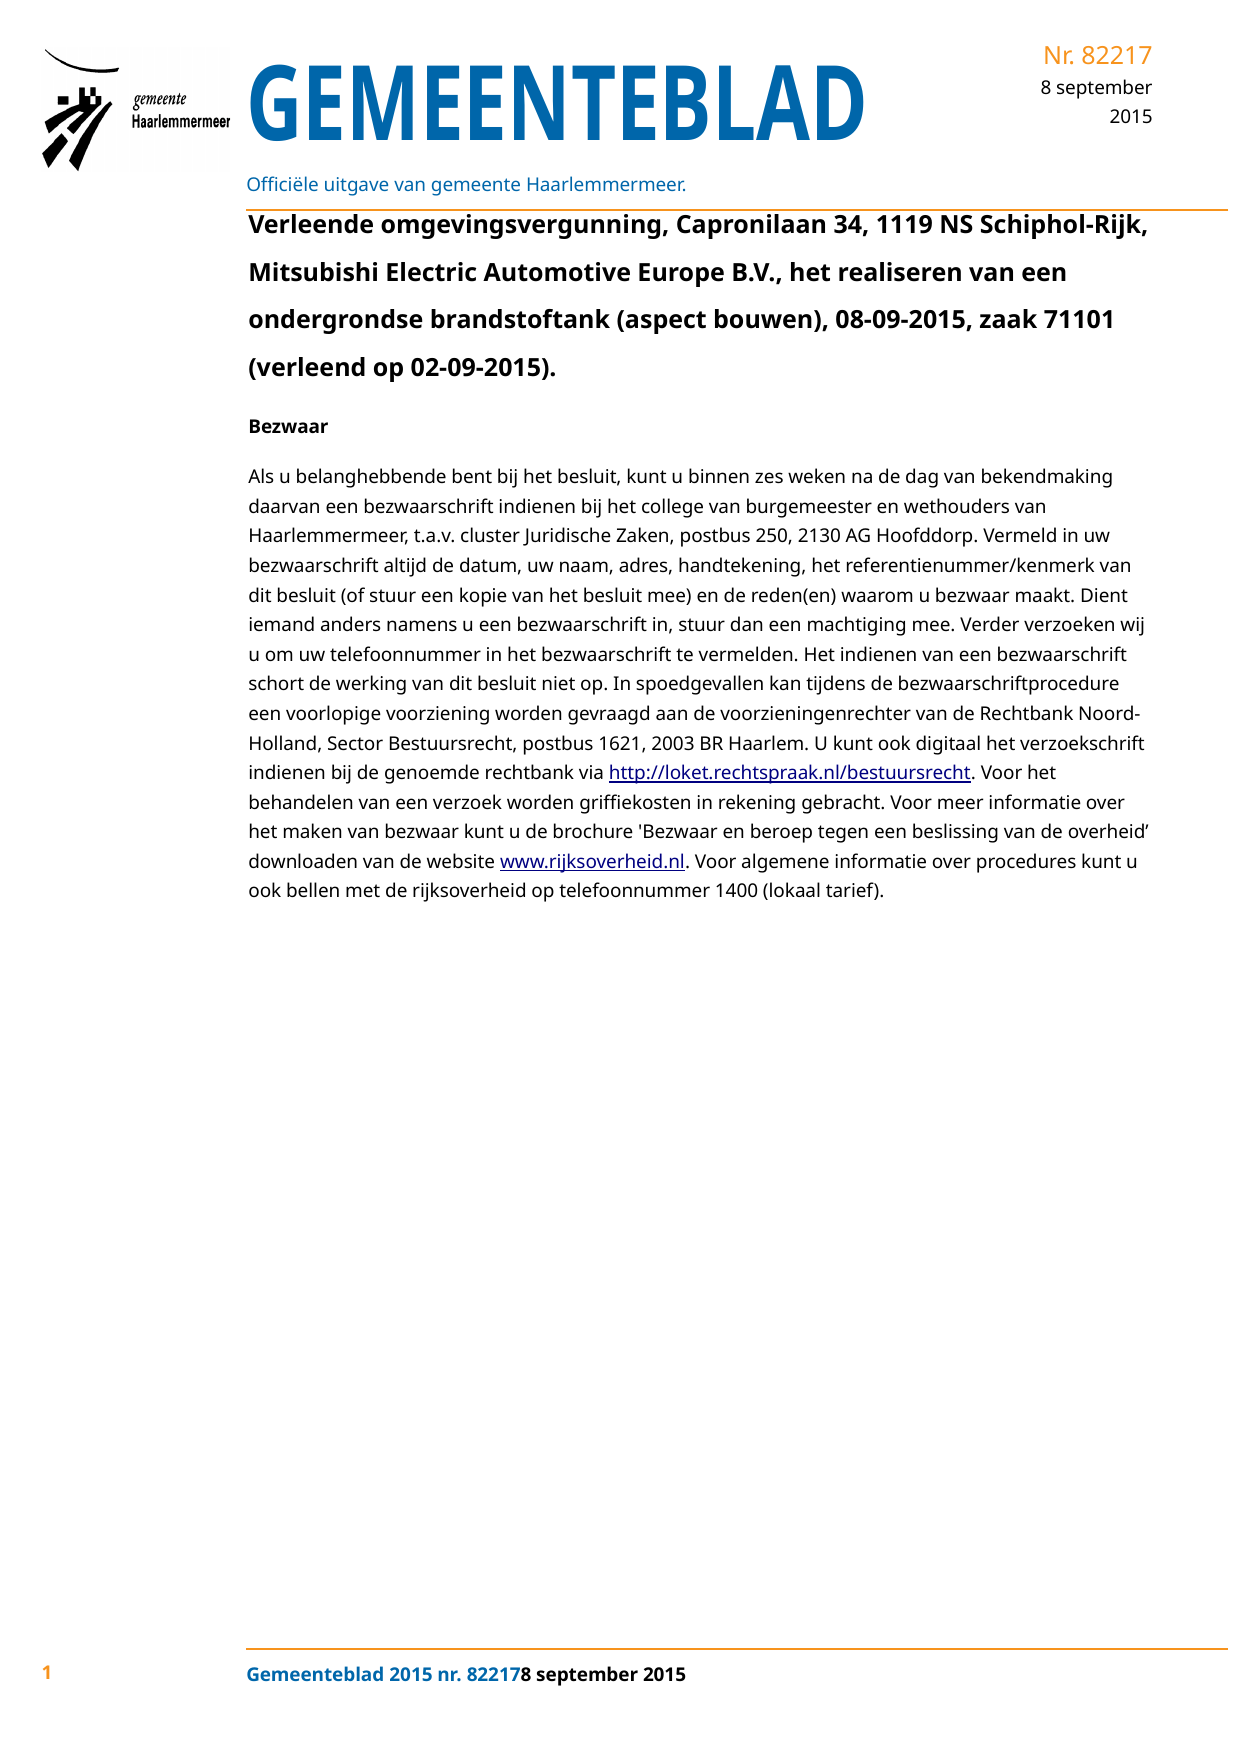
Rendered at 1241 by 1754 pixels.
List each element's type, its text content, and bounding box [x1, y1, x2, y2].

picture [41, 47, 231, 172]
text Verleende omgevingsvergunning, Capronilaan 34, 1119 NS Schiphol-Rijk, Mitsubishi Electric Automotive Europe B.V., het realiseren van een ondergrondse brandstoftank (aspect bouwen), 08-09-2015, zaak 71101 (verleend op 02-09-2015). [248, 211, 1152, 384]
text Bezwaar [248, 413, 1152, 439]
text Als u belanghebbende bent bij het besluit, kunt u binnen zes weken na de dag van bekendmaking daarvan een bezwaarschrift indienen bij het college van burgemeester en wethouders van Haarlemmermeer, t.a.v. cluster Juridische Zaken, postbus 250, 2130 AG Hoofddorp. Vermeld in uw bezwaarschrift altijd de datum, uw naam, adres, handtekening, het referentienummer/kenmerk van dit besluit (of stuur een kopie van het besluit mee) en de reden(en) waarom u bezwaar maakt. Dient iemand anders namens u een bezwaarschrift in, stuur dan een machtiging mee. Verder verzoeken wij u om uw telefoonnummer in het bezwaarschrift te vermelden. Het indienen van een bezwaarschrift schort de werking van dit besluit niet op. In spoedgevallen kan tijdens de bezwaarschriftprocedure een voorlopige voorziening worden gevraagd aan de voorzieningenrechter van de Rechtbank Noord-Holland, Sector Bestuursrecht, postbus 1621, 2003 BR Haarlem. U kunt ook digitaal het verzoekschrift indienen bij de genoemde rechtbank via http://loket.rechtspraak.nl/bestuursrecht. Voor het behandelen van een verzoek worden griffiekosten in rekening gebracht. Voor meer informatie over het maken van bezwaar kunt u de brochure 'Bezwaar en beroep tegen een beslissing van de overheid’ downloaden van de website www.rijksoverheid.nl. Voor algemene informatie over procedures kunt u ook bellen met de rijksoverheid op telefoonnummer 1400 (lokaal tarief). [248, 463, 1152, 903]
